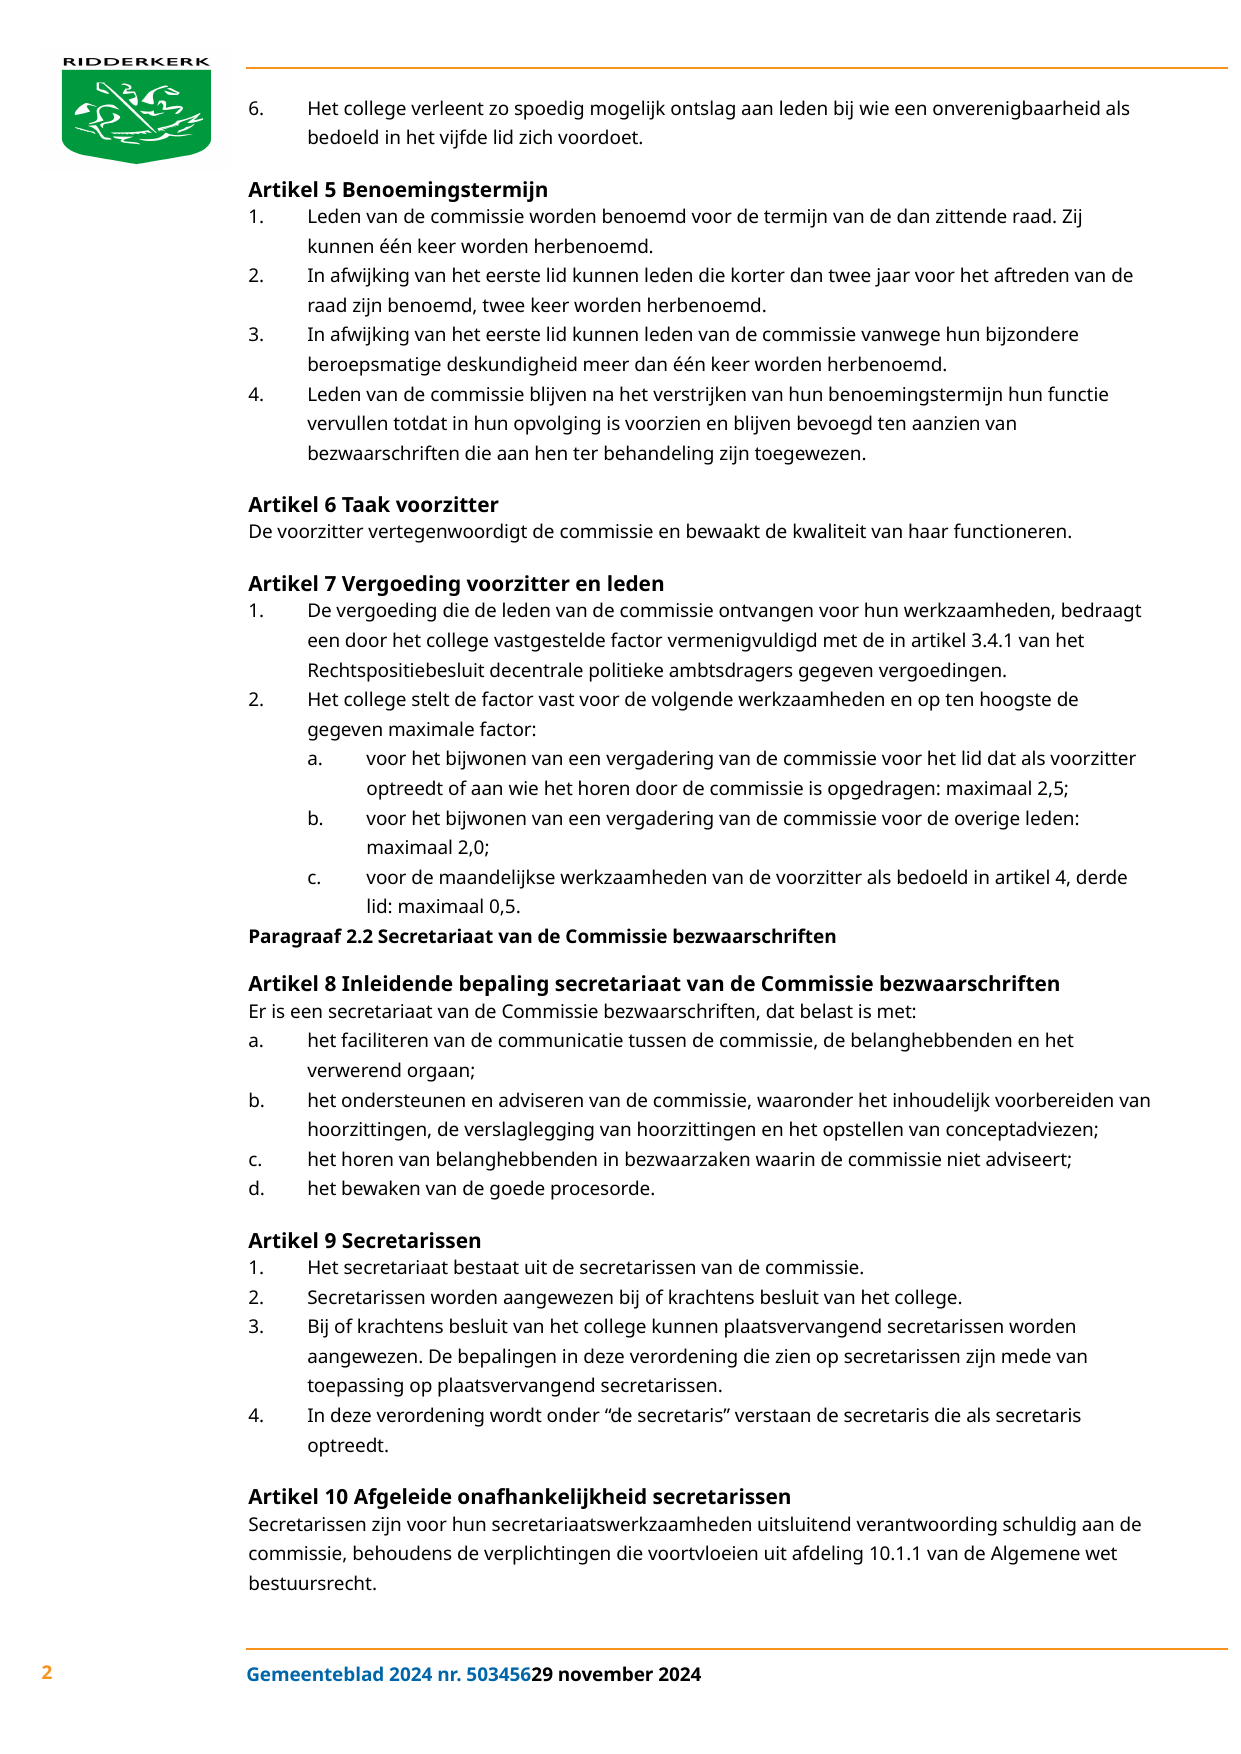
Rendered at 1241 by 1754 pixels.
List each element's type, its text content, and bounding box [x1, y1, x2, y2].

list het ondersteunen en adviseren van de commissie, waaronder het inhoudelijk voorbereiden van hoorzittingen, de verslaglegging van hoorzittingen en het opstellen van conceptadviezen; [248, 1087, 1152, 1142]
list Het secretariaat bestaat uit de secretarissen van de commissie. [248, 1254, 1152, 1280]
text Artikel 8 Inleidende bepaling secretariaat van de Commissie bezwaarschriften [248, 969, 1152, 998]
picture [41, 47, 231, 172]
list Leden van de commissie blijven na het verstrijken van hun benoemingstermijn hun functie vervullen totdat in hun opvolging is voorzien en blijven bevoegd ten aanzien van bezwaarschriften die aan hen ter behandeling zijn toegewezen. [248, 381, 1152, 466]
list voor het bijwonen van een vergadering van de commissie voor het lid dat als voorzitter optreedt of aan wie het horen door de commissie is opgedragen: maximaal 2,5; [307, 746, 1152, 801]
list In afwijking van het eerste lid kunnen leden van de commissie vanwege hun bijzondere beroepsmatige deskundigheid meer dan één keer worden herbenoemd. [248, 322, 1152, 377]
text Artikel 10 Afgeleide onafhankelijkheid secretarissen [248, 1482, 1152, 1511]
list In deze verordening wordt onder “de secretaris” verstaan de secretaris die als secretaris optreedt. [248, 1402, 1152, 1458]
list Secretarissen worden aangewezen bij of krachtens besluit van het college. [248, 1284, 1152, 1310]
text Paragraaf 2.2 Secretariaat van de Commissie bezwaarschriften [248, 923, 1152, 949]
text Secretarissen zijn voor hun secretariaatswerkzaamheden uitsluitend verantwoording schuldig aan de commissie, behoudens de verplichtingen die voortvloeien uit afdeling 10.1.1 van de Algemene wet bestuursrecht. [248, 1511, 1152, 1596]
list voor de maandelijkse werkzaamheden van de voorzitter als bedoeld in artikel 4, derde lid: maximaal 0,5. [307, 864, 1152, 919]
list In afwijking van het eerste lid kunnen leden die korter dan twee jaar voor het aftreden van de raad zijn benoemd, twee keer worden herbenoemd. [248, 262, 1152, 318]
text Artikel 7 Vergoeding voorzitter en leden [248, 569, 1152, 598]
list voor het bijwonen van een vergadering van de commissie voor de overige leden: maximaal 2,0; [307, 805, 1152, 860]
text Er is een secretariaat van de Commissie bezwaarschriften, dat belast is met: [248, 998, 1152, 1024]
text Artikel 6 Taak voorzitter [248, 490, 1152, 519]
list Het college verleent zo spoedig mogelijk ontslag aan leden bij wie een onverenigbaarheid als bedoeld in het vijfde lid zich voordoet. [248, 95, 1152, 150]
list Bij of krachtens besluit van het college kunnen plaatsvervangend secretarissen worden aangewezen. De bepalingen in deze verordening die zien op secretarissen zijn mede van toepassing op plaatsvervangend secretarissen. [248, 1313, 1152, 1398]
list het horen van belanghebbenden in bezwaarzaken waarin de commissie niet adviseert; [248, 1146, 1152, 1172]
text Artikel 9 Secretarissen [248, 1226, 1152, 1254]
list Leden van de commissie worden benoemd voor de termijn van de dan zittende raad. Zij kunnen één keer worden herbenoemd. [248, 203, 1152, 258]
list het faciliteren van de communicatie tussen de commissie, de belanghebbenden en het verwerend orgaan; [248, 1028, 1152, 1083]
list Het college stelt de factor vast voor de volgende werkzaamheden en op ten hoogste de gegeven maximale factor: [248, 686, 1152, 742]
list het bewaken van de goede procesorde. [248, 1176, 1152, 1201]
text De voorzitter vertegenwoordigt de commissie en bewaakt de kwaliteit van haar functioneren. [248, 519, 1152, 544]
list De vergoeding die de leden van de commissie ontvangen voor hun werkzaamheden, bedraagt een door het college vastgestelde factor vermenigvuldigd met de in artikel 3.4.1 van het Rechtspositiebesluit decentrale politieke ambtsdragers gegeven vergoedingen. [248, 598, 1152, 682]
text Artikel 5 Benoemingstermijn [248, 175, 1152, 203]
